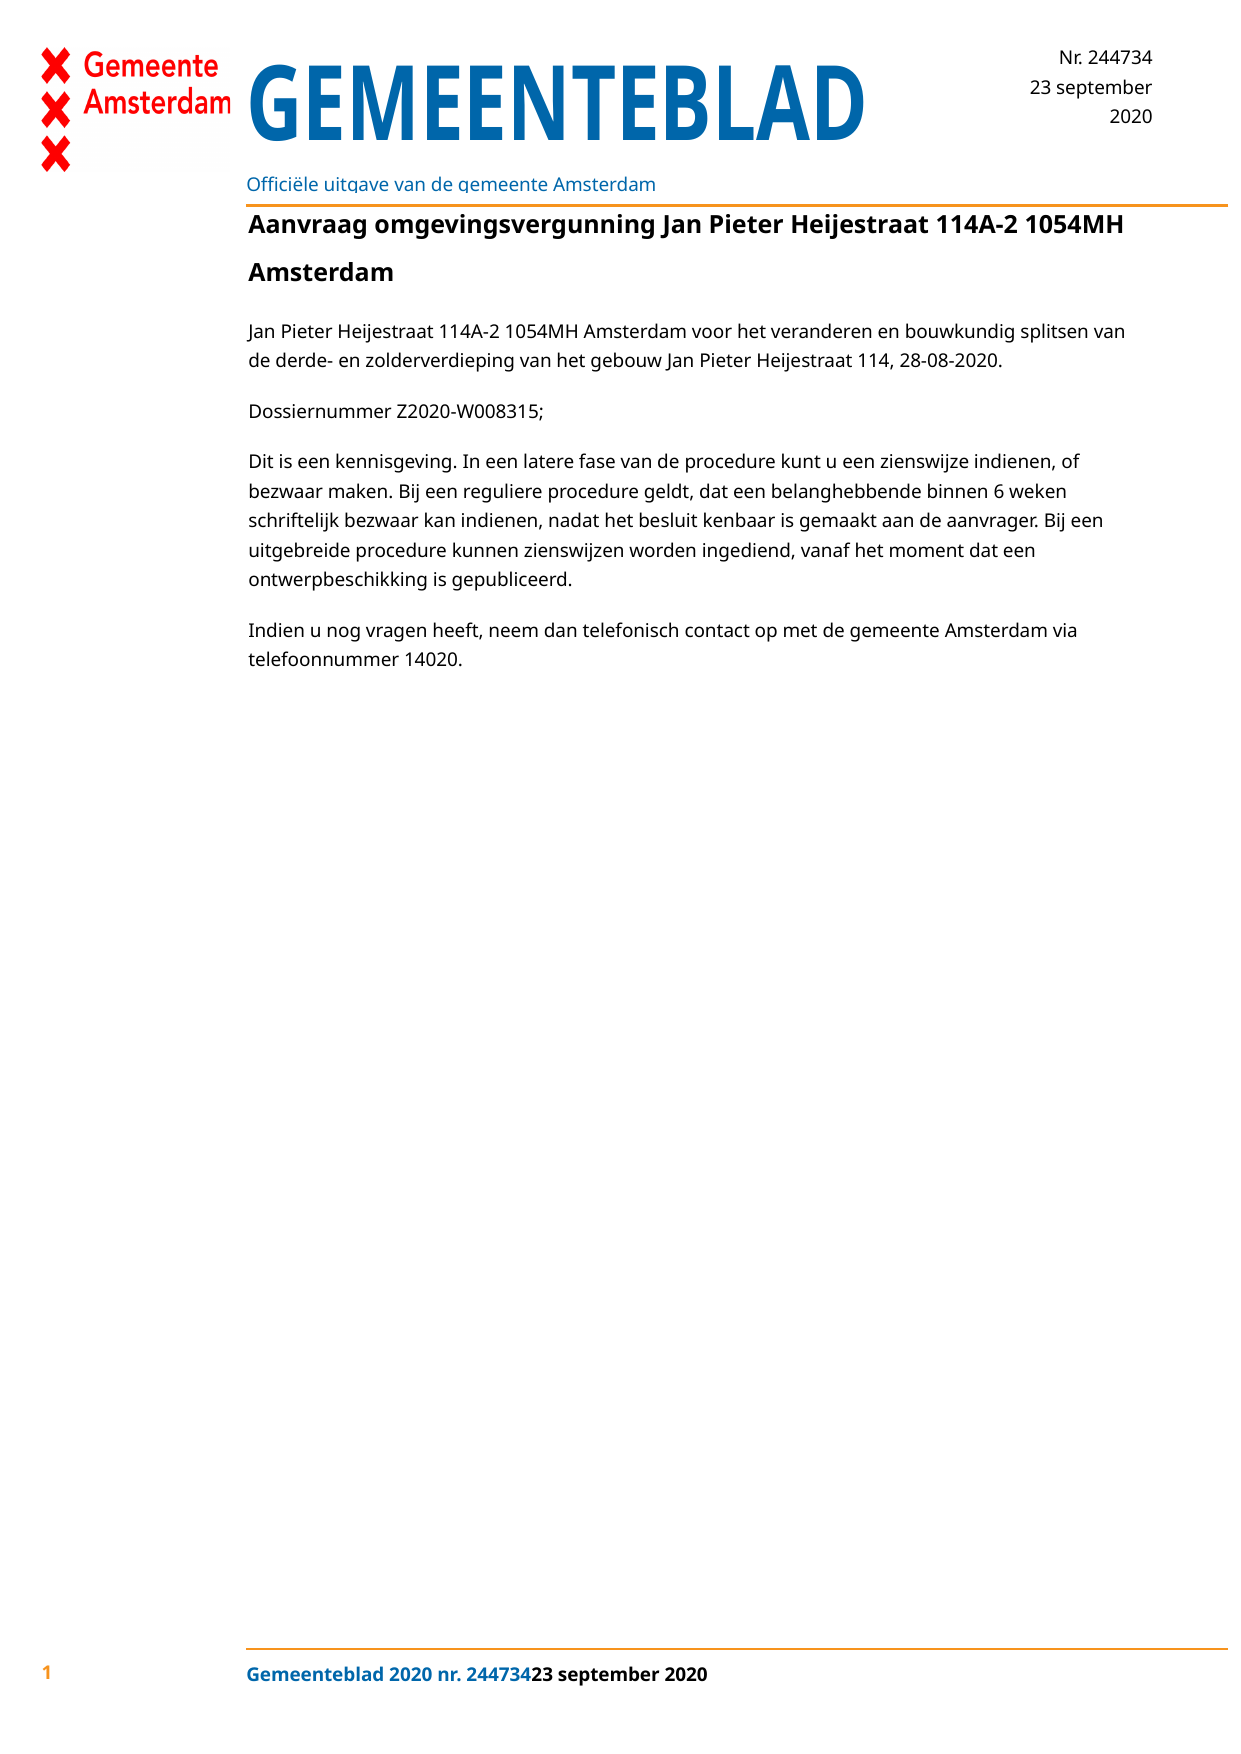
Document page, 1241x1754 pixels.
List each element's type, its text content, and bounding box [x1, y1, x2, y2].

text Dit is een kennisgeving. In een latere fase van de procedure kunt u een zienswijze indienen, of bezwaar maken. Bij een reguliere procedure geldt, dat een belanghebbende binnen 6 weken schriftelijk bezwaar kan indienen, nadat het besluit kenbaar is gemaakt aan de aanvrager. Bij een uitgebreide procedure kunnen zienswijzen worden ingediend, vanaf het moment dat een ontwerpbeschikking is gepubliceerd. [248, 448, 1152, 592]
picture [41, 47, 231, 172]
text Aanvraag omgevingsvergunning Jan Pieter Heijestraat 114A-2 1054MH Amsterdam [248, 207, 1152, 288]
text Jan Pieter Heijestraat 114A-2 1054MH Amsterdam voor het veranderen en bouwkundig splitsen van de derde- en zolderverdieping van het gebouw Jan Pieter Heijestraat 114, 28-08-2020. [248, 318, 1152, 373]
text Indien u nog vragen heeft, neem dan telefonisch contact op met de gemeente Amsterdam via telefoonnummer 14020. [248, 617, 1152, 672]
text Dossiernummer Z2020-W008315; [248, 398, 1152, 424]
